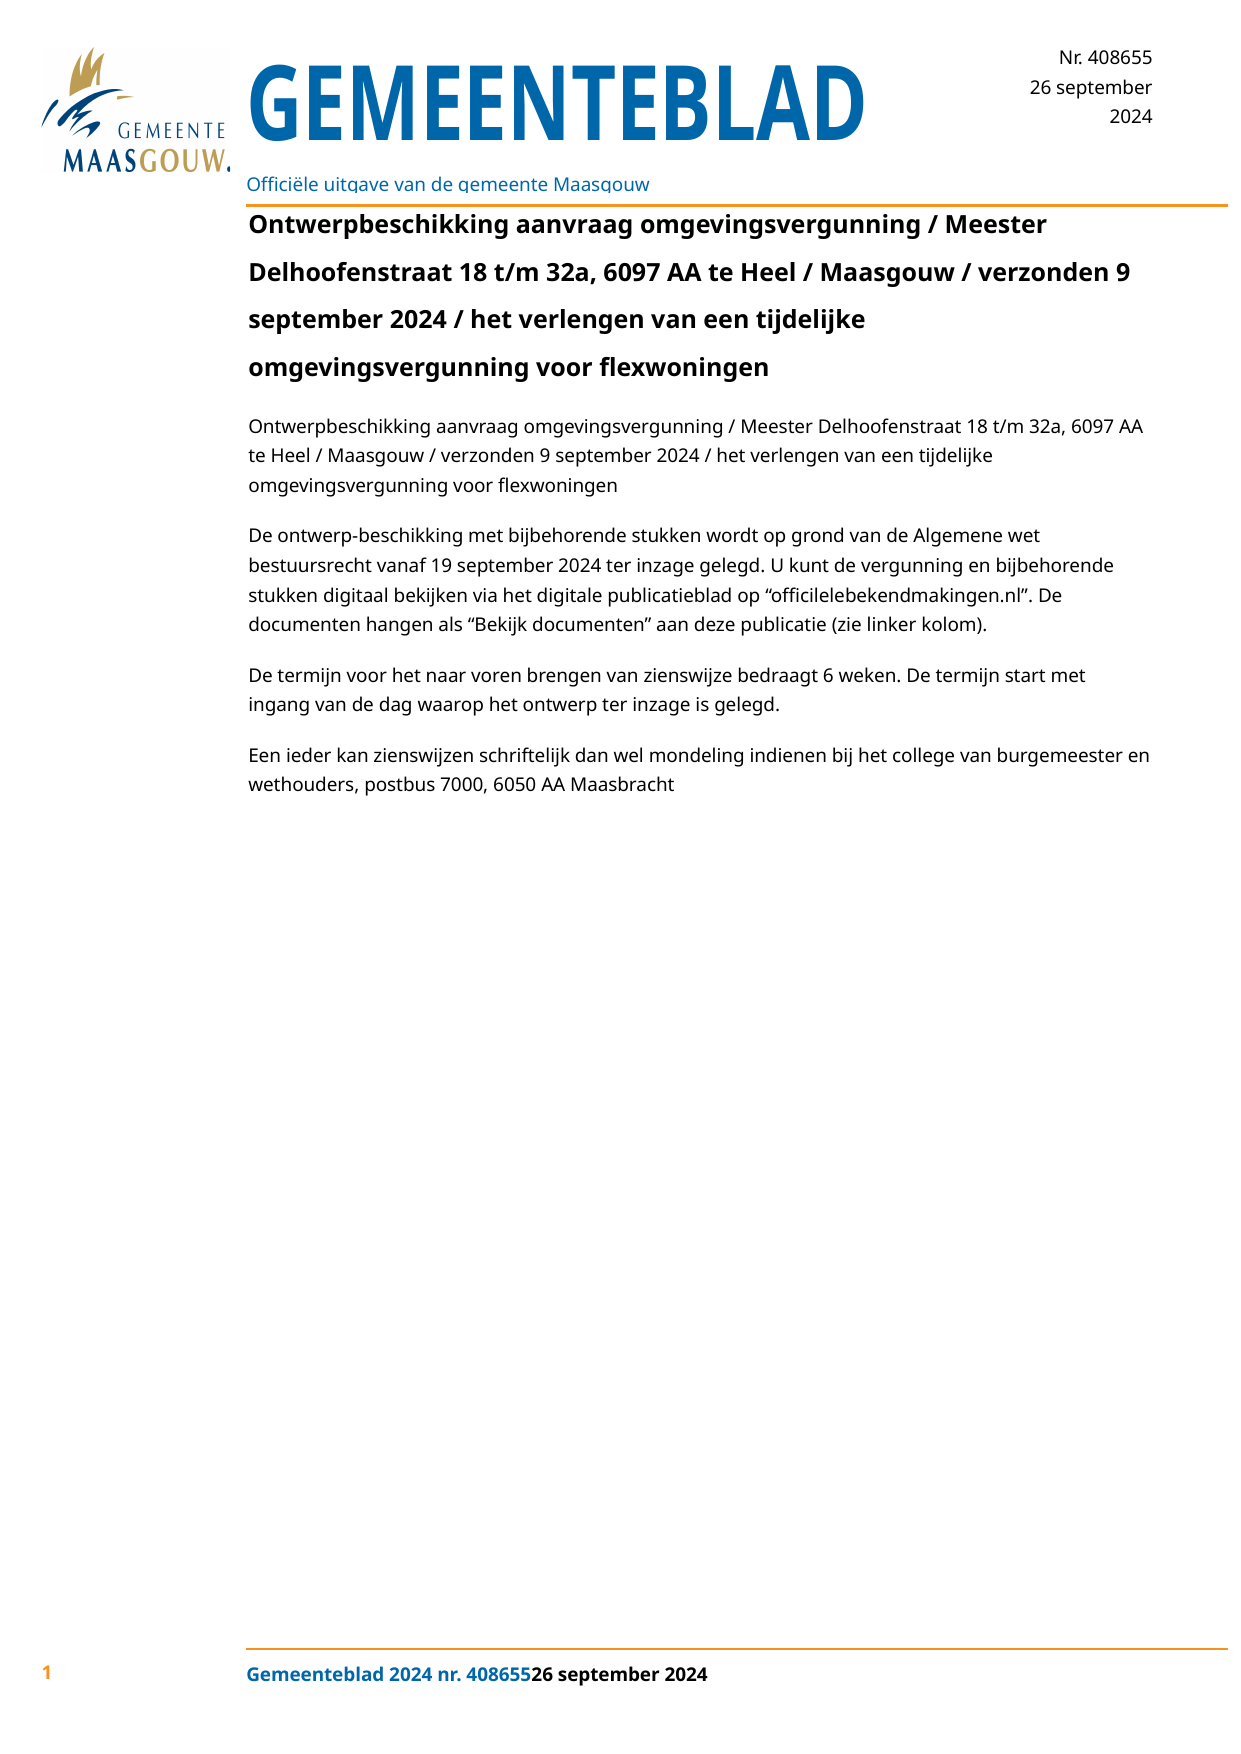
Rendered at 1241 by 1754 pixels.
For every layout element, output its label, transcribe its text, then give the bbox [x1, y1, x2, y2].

text De termijn voor het naar voren brengen van zienswijze bedraagt 6 weken. De termijn start met ingang van de dag waarop het ontwerp ter inzage is gelegd. [248, 662, 1152, 717]
picture [41, 47, 231, 172]
text Ontwerpbeschikking aanvraag omgevingsvergunning / Meester Delhoofenstraat 18 t/m 32a, 6097 AA te Heel / Maasgouw / verzonden 9 september 2024 / het verlengen van een tijdelijke omgevingsvergunning voor flexwoningen [248, 413, 1152, 498]
text Een ieder kan zienswijzen schriftelijk dan wel mondeling indienen bij het college van burgemeester en wethouders, postbus 7000, 6050 AA Maasbracht [248, 742, 1152, 797]
text Ontwerpbeschikking aanvraag omgevingsvergunning / Meester Delhoofenstraat 18 t/m 32a, 6097 AA te Heel / Maasgouw / verzonden 9 september 2024 / het verlengen van een tijdelijke omgevingsvergunning voor flexwoningen [248, 207, 1152, 384]
text De ontwerp-beschikking met bijbehorende stukken wordt op grond van de Algemene wet bestuursrecht vanaf 19 september 2024 ter inzage gelegd. U kunt de vergunning en bijbehorende stukken digitaal bekijken via het digitale publicatieblad op “officilelebekendmakingen.nl”. De documenten hangen als “Bekijk documenten” aan deze publicatie (zie linker kolom). [248, 523, 1152, 637]
